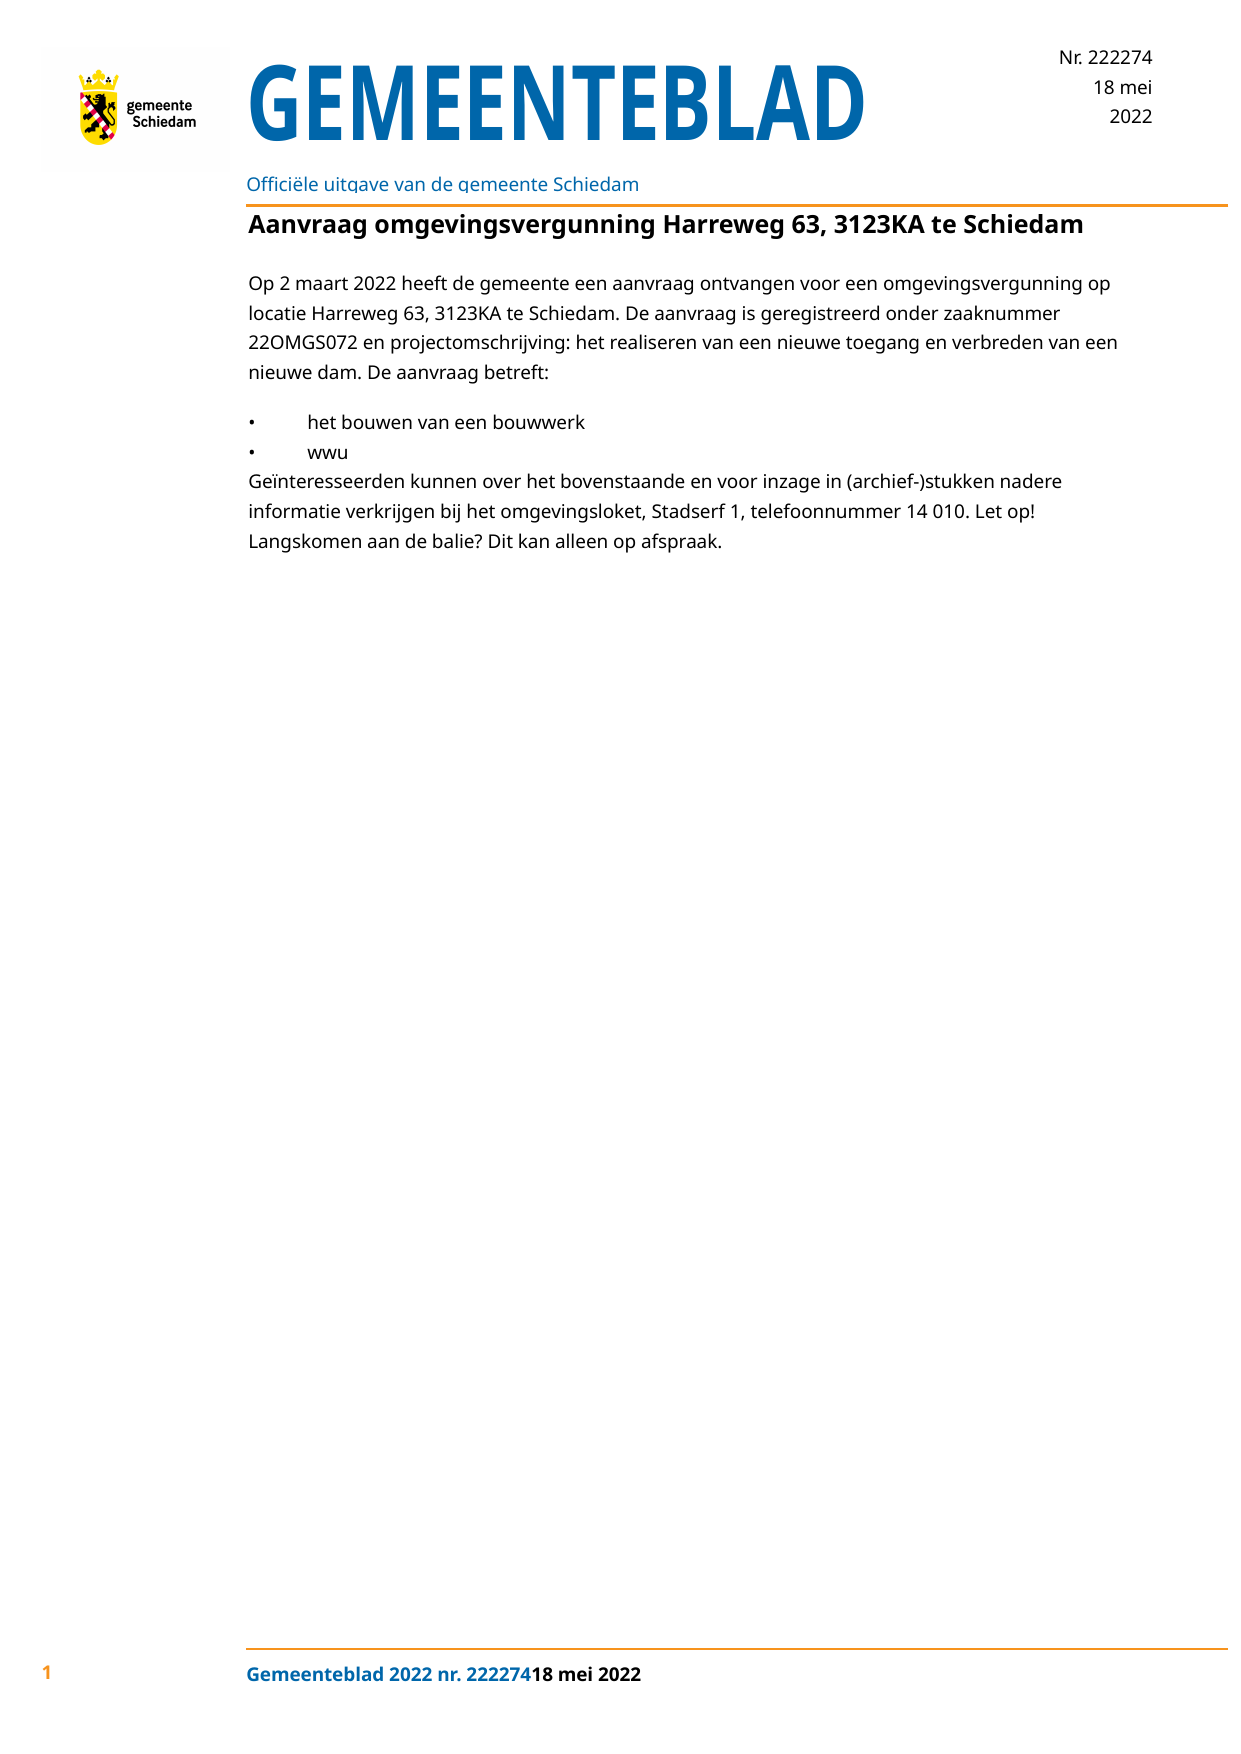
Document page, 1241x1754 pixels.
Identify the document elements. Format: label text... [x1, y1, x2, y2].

text Aanvraag omgevingsvergunning Harreweg 63, 3123KA te Schiedam [248, 207, 1152, 241]
list wwu [248, 439, 1152, 465]
list het bouwen van een bouwwerk [248, 409, 1152, 435]
text Geïnteresseerden kunnen over het bovenstaande en voor inzage in (archief-)stukken nadere informatie verkrijgen bij het omgevingsloket, Stadserf 1, telefoonnummer 14 010. Let op! Langskomen aan de balie? Dit kan alleen op afspraak. [248, 469, 1152, 553]
text Op 2 maart 2022 heeft de gemeente een aanvraag ontvangen voor een omgevingsvergunning op locatie Harreweg 63, 3123KA te Schiedam. De aanvraag is geregistreerd onder zaaknummer 22OMGS072 en projectomschrijving: het realiseren van een nieuwe toegang en verbreden van een nieuwe dam. De aanvraag betreft: [248, 270, 1152, 385]
picture [41, 47, 231, 172]
